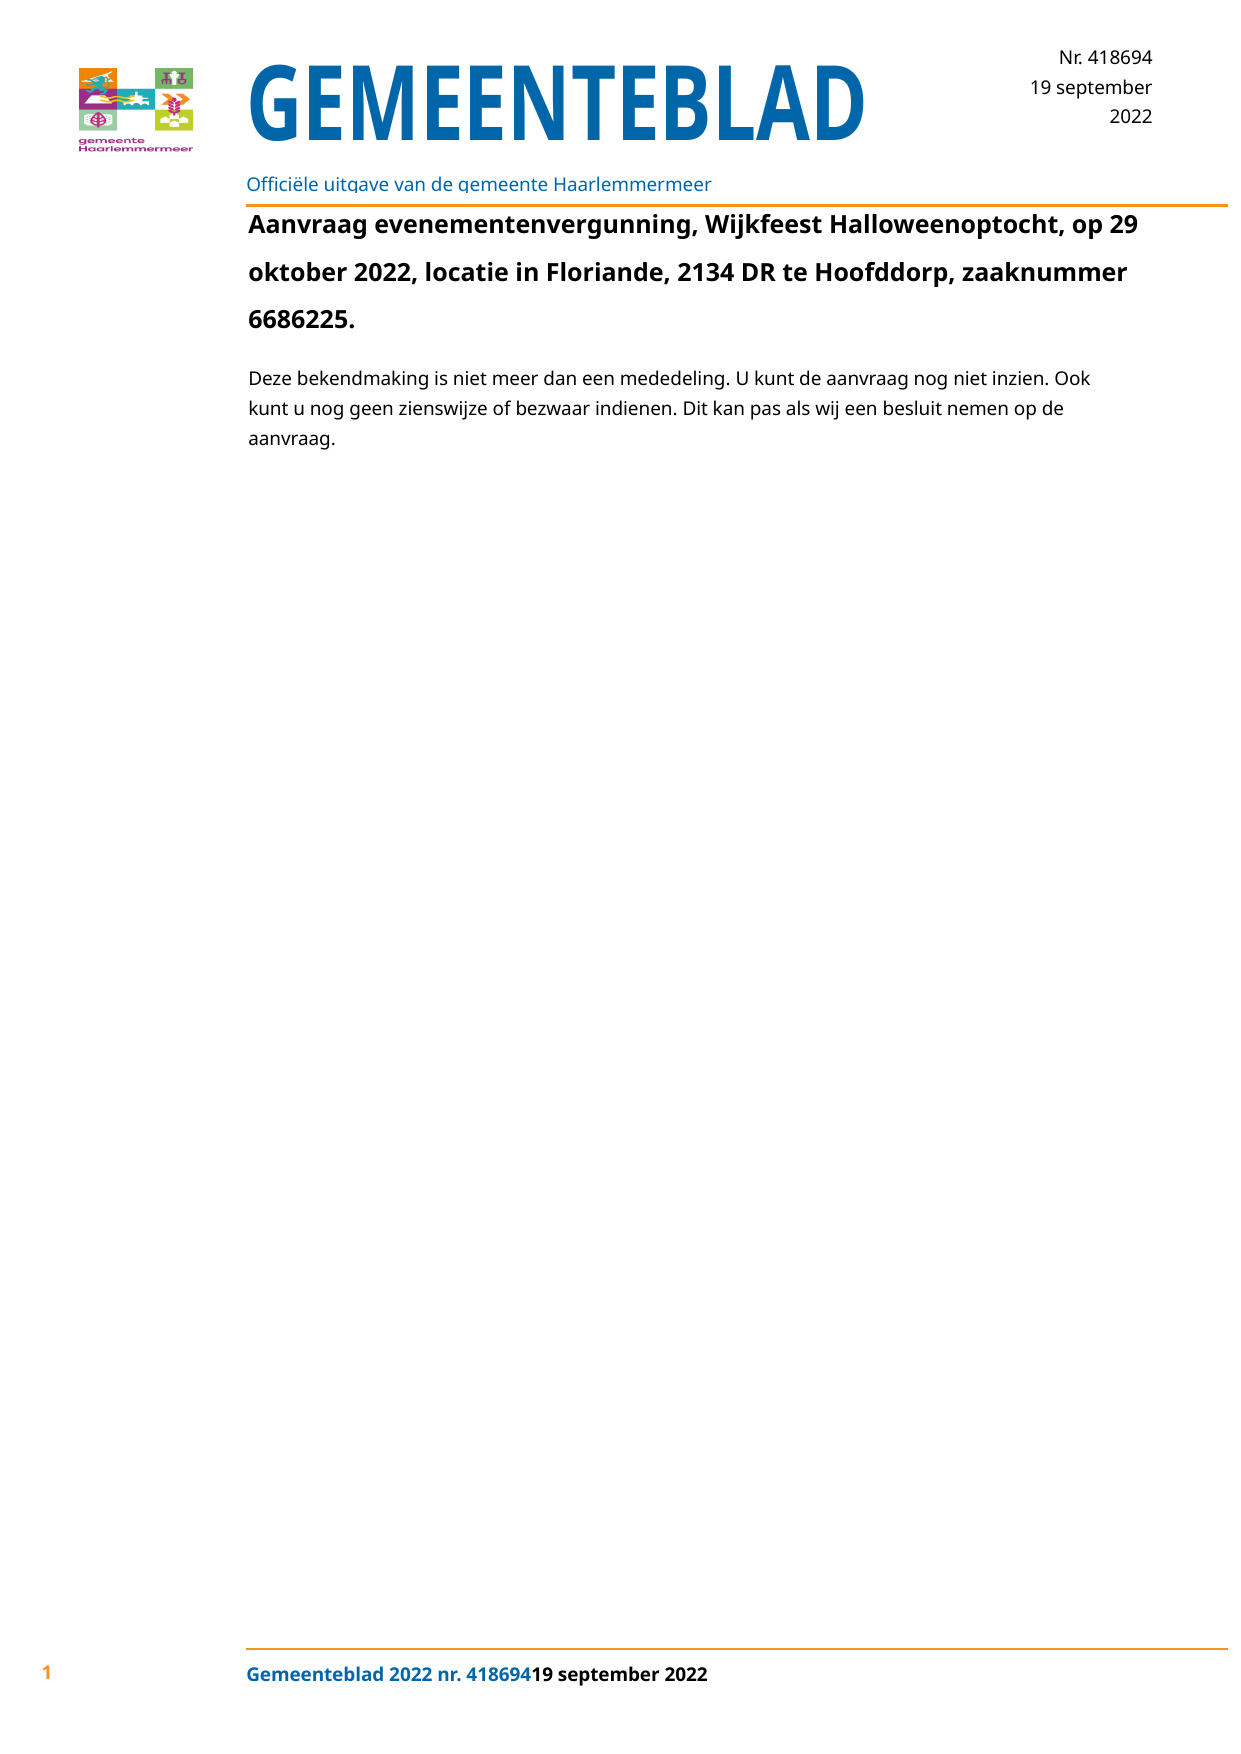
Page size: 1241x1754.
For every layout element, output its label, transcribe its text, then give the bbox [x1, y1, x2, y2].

text Aanvraag evenementenvergunning, Wijkfeest Halloweenoptocht, op 29 oktober 2022, locatie in Floriande, 2134 DR te Hoofddorp, zaaknummer 6686225. [248, 207, 1152, 336]
picture [41, 47, 231, 172]
text Deze bekendmaking is niet meer dan een mededeling. U kunt de aanvraag nog niet inzien. Ook kunt u nog geen zienswijze of bezwaar indienen. Dit kan pas als wij een besluit nemen op de aanvraag. [248, 366, 1152, 450]
